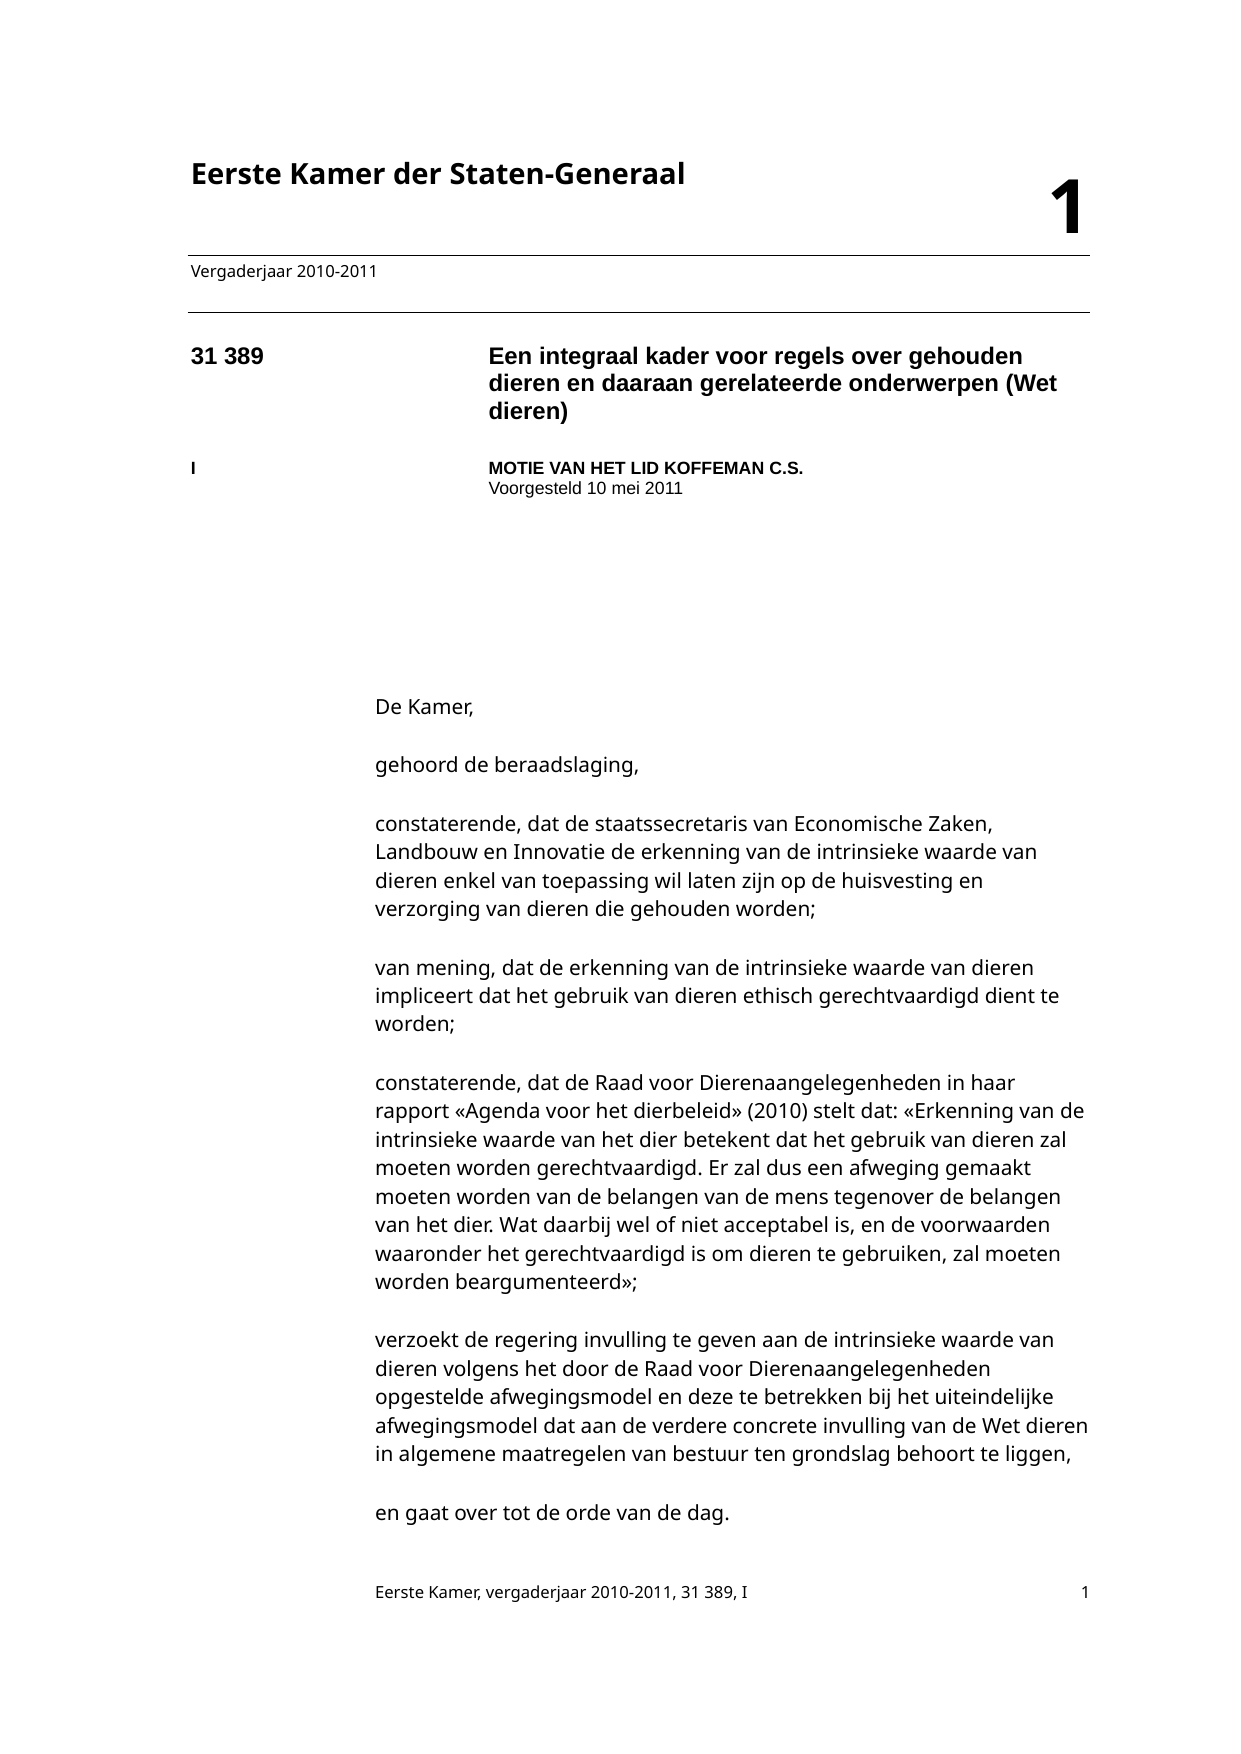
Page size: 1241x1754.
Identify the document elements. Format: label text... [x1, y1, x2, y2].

text en gaat over tot de orde van de dag. [375, 1498, 1090, 1526]
table_cell Vergaderjaar 2010-2011 [188, 256, 485, 312]
table_header 1 [910, 150, 1090, 255]
table_cell I [188, 455, 485, 573]
table_cell [485, 256, 1090, 312]
text van mening, dat de erkenning van de intrinsieke waarde van dieren impliceert dat het gebruik van dieren ethisch gerechtvaardigd dient te worden; [375, 953, 1090, 1038]
table_cell [188, 313, 485, 339]
table_cell [485, 313, 1090, 339]
text constaterende, dat de Raad voor Dierenaangelegenheden in haar rapport «Agenda voor het dierbeleid» (2010) stelt dat: «Erkenning van de intrinsieke waarde van het dier betekent dat het gebruik van dieren zal moeten worden gerechtvaardigd. Er zal dus een afweging gemaakt moeten worden van de belangen van de mens tegenover de belangen van het dier. Wat daarbij wel of niet acceptabel is, en de voorwaarden waaronder het gerechtvaardigd is om dieren te gebruiken, zal moeten worden beargumenteerd»; [375, 1068, 1090, 1296]
table_cell MOTIE VAN HET LID KOFFEMAN C.S. Voorgesteld 10 mei 2011 [485, 455, 1090, 573]
text constaterende, dat de staatssecretaris van Economische Zaken, Landbouw en Innovatie de erkenning van de intrinsieke waarde van dieren enkel van toepassing wil laten zijn op de huisvesting en verzorging van dieren die gehouden worden; [375, 809, 1090, 923]
table_header Eerste Kamer der Staten-Generaal [188, 150, 909, 255]
text verzoekt de regering invulling te geven aan de intrinsieke waarde van dieren volgens het door de Raad voor Dierenaangelegenheden opgestelde afwegingsmodel en deze te betrekken bij het uiteindelijke afwegingsmodel dat aan de verdere concrete invulling van de Wet dieren in algemene maatregelen van bestuur ten grondslag behoort te liggen, [375, 1326, 1090, 1468]
table_cell 31 389 [188, 339, 485, 454]
text gehoord de beraadslaging, [375, 751, 1090, 779]
table_cell Een integraal kader voor regels over gehouden dieren en daaraan gerelateerde onderwerpen (Wet dieren) [485, 339, 1090, 454]
text De Kamer, [375, 692, 1090, 721]
